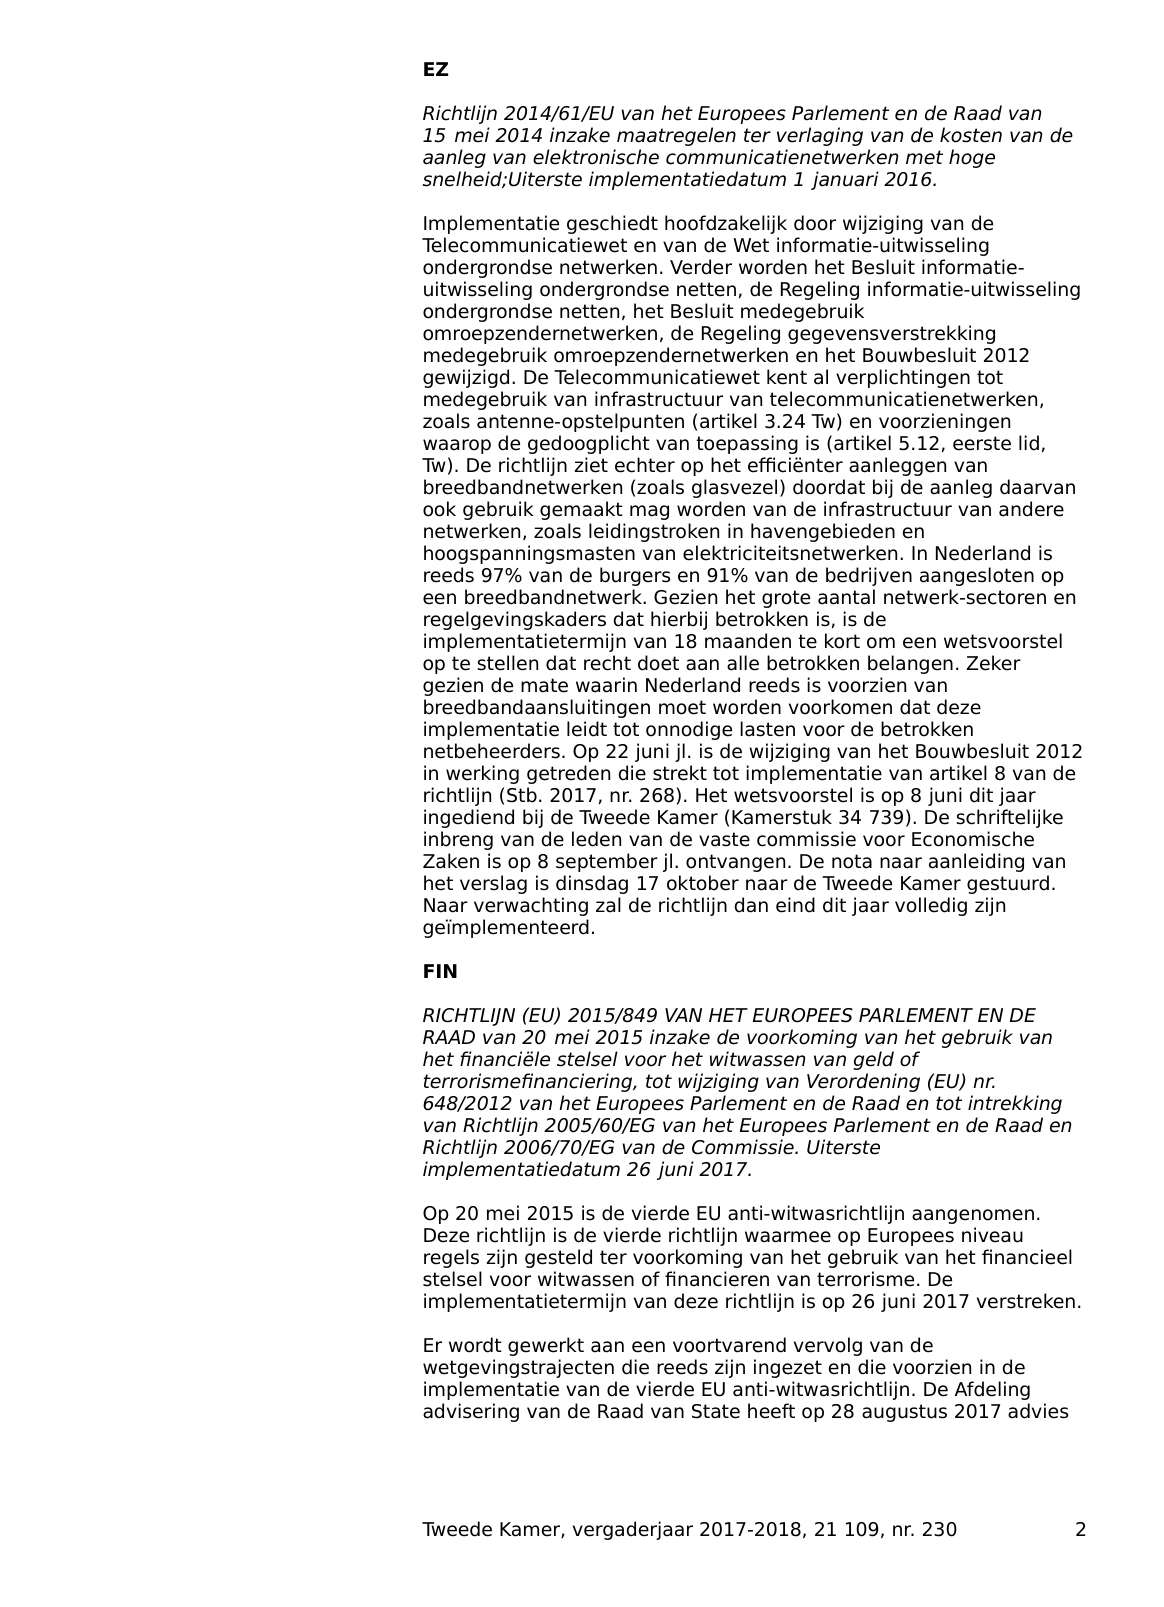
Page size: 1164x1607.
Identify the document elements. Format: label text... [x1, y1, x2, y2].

subtitle EZ [422, 59, 1087, 81]
text Implementatie geschiedt hoofdzakelijk door wijziging van de Telecommunicatiewet en van de Wet informatie-uitwisseling ondergrondse netwerken. Verder worden het Besluit informatie-uitwisseling ondergrondse netten, de Regeling informatie-uitwisseling ondergrondse netten, het Besluit medegebruik omroepzendernetwerken, de Regeling gegevensverstrekking medegebruik omroepzendernetwerken en het Bouwbesluit 2012 gewijzigd. De Telecommunicatiewet kent al verplichtingen tot medegebruik van infrastructuur van telecommunicatienetwerken, zoals antenne-opstelpunten (artikel 3.24 Tw) en voorzieningen waarop de gedoogplicht van toepassing is (artikel 5.12, eerste lid, Tw). De richtlijn ziet echter op het efficiënter aanleggen van breedbandnetwerken (zoals glasvezel) doordat bij de aanleg daarvan ook gebruik gemaakt mag worden van de infrastructuur van andere netwerken, zoals leidingstroken in havengebieden en hoogspanningsmasten van elektriciteitsnetwerken. In Nederland is reeds 97% van de burgers en 91% van de bedrijven aangesloten op een breedbandnetwerk. Gezien het grote aantal netwerk-sectoren en regelgevingskaders dat hierbij betrokken is, is de implementatietermijn van 18 maanden te kort om een wetsvoorstel op te stellen dat recht doet aan alle betrokken belangen. Zeker gezien de mate waarin Nederland reeds is voorzien van breedbandaansluitingen moet worden voorkomen dat deze implementatie leidt tot onnodige lasten voor de betrokken netbeheerders. Op 22 juni jl. is de wijziging van het Bouwbesluit 2012 in werking getreden die strekt tot implementatie van artikel 8 van de richtlijn (Stb. 2017, nr. 268). Het wetsvoorstel is op 8 juni dit jaar ingediend bij de Tweede Kamer (Kamerstuk 34 739). De schriftelijke inbreng van de leden van de vaste commissie voor Economische Zaken is op 8 september jl. ontvangen. De nota naar aanleiding van het verslag is dinsdag 17 oktober naar de Tweede Kamer gestuurd. Naar verwachting zal de richtlijn dan eind dit jaar volledig zijn geïmplementeerd. [422, 213, 1087, 939]
text Op 20 mei 2015 is de vierde EU anti-witwasrichtlijn aangenomen. Deze richtlijn is de vierde richtlijn waarmee op Europees niveau regels zijn gesteld ter voorkoming van het gebruik van het financieel stelsel voor witwassen of financieren van terrorisme. De implementatietermijn van deze richtlijn is op 26 juni 2017 verstreken. [422, 1203, 1087, 1313]
text RICHTLIJN (EU) 2015/849 VAN HET EUROPEES PARLEMENT EN DE RAAD van 20 mei 2015 inzake de voorkoming van het gebruik van het financiële stelsel voor het witwassen van geld of terrorismefinanciering, tot wijziging van Verordening (EU) nr. 648/2012 van het Europees Parlement en de Raad en tot intrekking van Richtlijn 2005/60/EG van het Europees Parlement en de Raad en Richtlijn 2006/70/EG van de Commissie. Uiterste implementatiedatum 26 juni 2017. [422, 1005, 1087, 1181]
text Er wordt gewerkt aan een voortvarend vervolg van de wetgevingstrajecten die reeds zijn ingezet en die voorzien in de implementatie van de vierde EU anti-witwasrichtlijn. De Afdeling advisering van de Raad van State heeft op 28 augustus 2017 advies [422, 1335, 1087, 1423]
subtitle FIN [422, 961, 1087, 983]
text Richtlijn 2014/61/EU van het Europees Parlement en de Raad van 15 mei 2014 inzake maatregelen ter verlaging van de kosten van de aanleg van elektronische communicatienetwerken met hoge snelheid;Uiterste implementatiedatum 1 januari 2016. [422, 103, 1087, 191]
